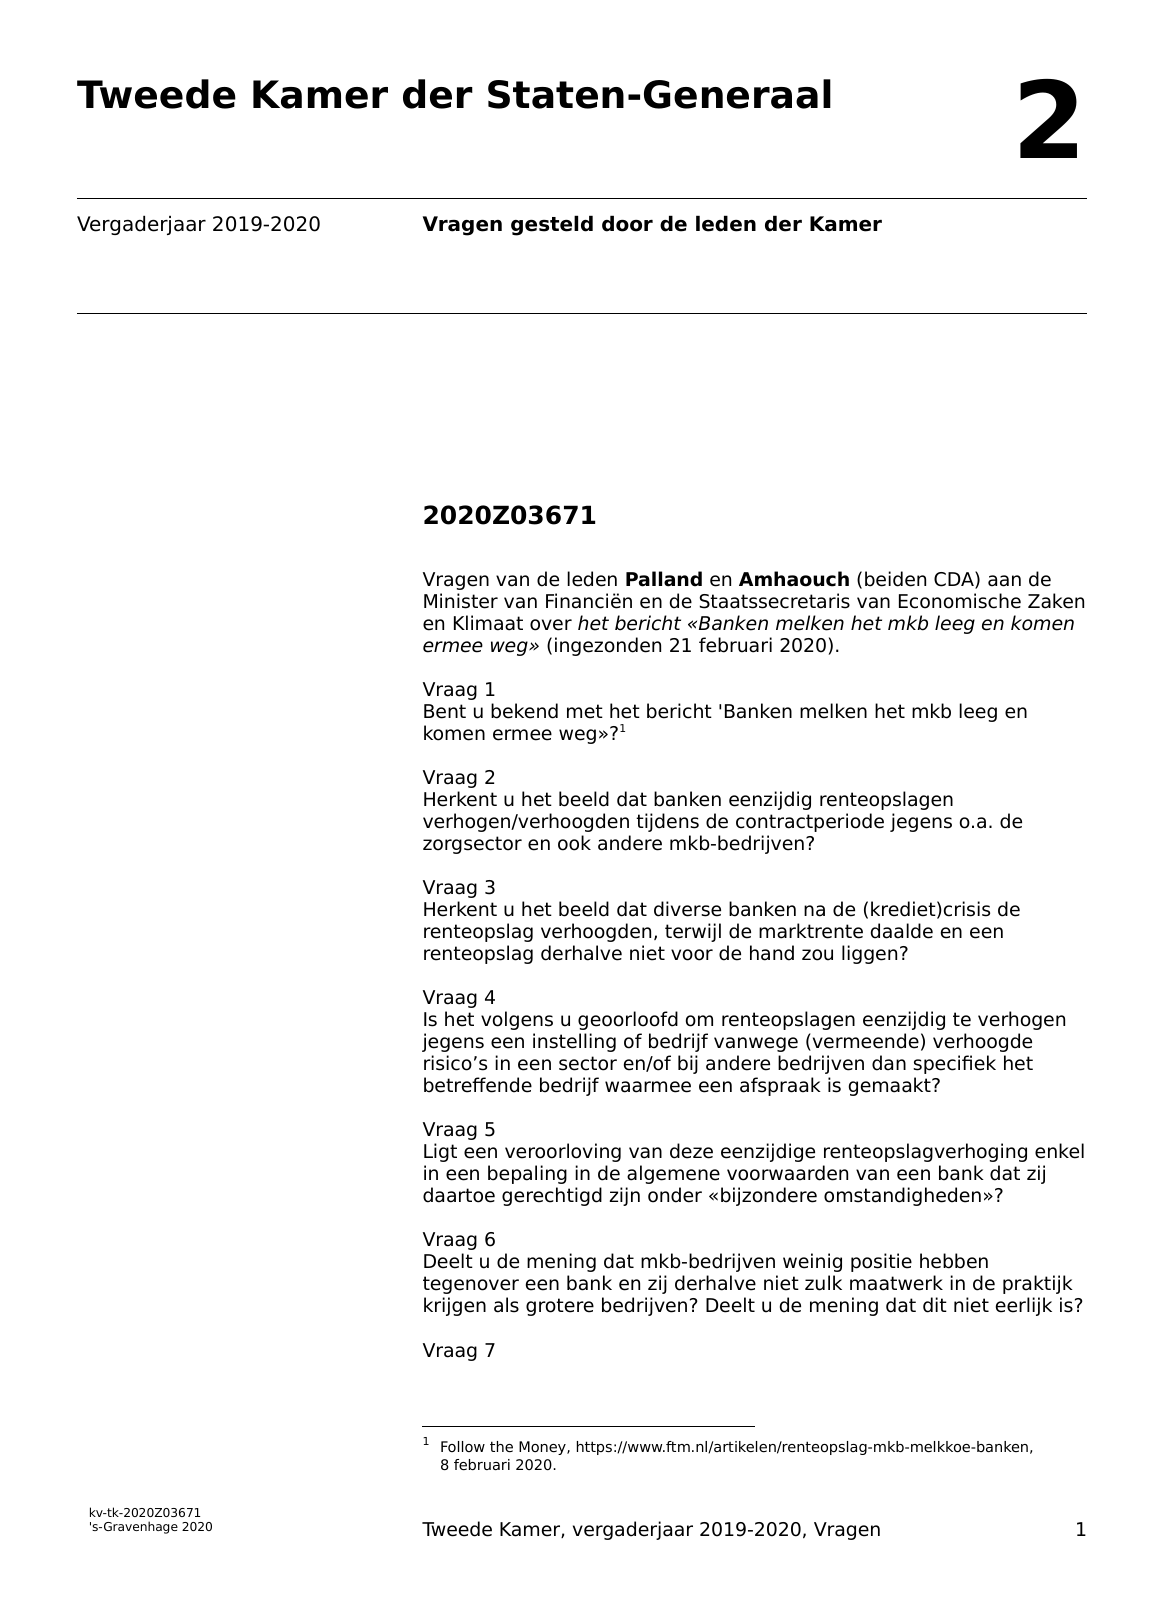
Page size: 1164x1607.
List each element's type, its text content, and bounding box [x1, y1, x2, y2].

text Vraag 5 [422, 1119, 1087, 1141]
text Bent u bekend met het bericht 'Banken melken het mkb leeg en komen ermee weg»? [422, 701, 1087, 745]
text 2020Z03671 [422, 501, 1087, 531]
text Follow the Money, https://www.ftm.nl/artikelen/renteopslag-mkb-melkkoe-banken, 8 februari 2020. [422, 1435, 1087, 1474]
text Deelt u de mening dat mkb-bedrijven weinig positie hebben tegenover een bank en zij derhalve niet zulk maatwerk in de praktijk krijgen als grotere bedrijven? Deelt u de mening dat dit niet eerlijk is? [422, 1251, 1087, 1317]
text Herkent u het beeld dat diverse banken na de (krediet)crisis de renteopslag verhoogden, terwijl de marktrente daalde en een renteopslag derhalve niet voor de hand zou liggen? [422, 899, 1087, 965]
text Vraag 6 [422, 1229, 1087, 1251]
table_header 2 [886, 59, 1087, 198]
text Vraag 3 [422, 877, 1087, 899]
text Vraag 4 [422, 987, 1087, 1009]
table_header Tweede Kamer der Staten-Generaal [77, 59, 886, 198]
text Vraag 1 [422, 679, 1087, 701]
text 's-Gravenhage 2020 [88, 1520, 323, 1534]
text kv-tk-2020Z03671 [88, 1506, 323, 1520]
text Vraag 7 [422, 1339, 1087, 1361]
text Herkent u het beeld dat banken eenzijdig renteopslagen verhogen/verhoogden tijdens de contractperiode jegens o.a. de zorgsector en ook andere mkb-bedrijven? [422, 789, 1087, 855]
table_cell Vergaderjaar 2019-2020 [77, 199, 422, 313]
text Ligt een veroorloving van deze eenzijdige renteopslagverhoging enkel in een bepaling in de algemene voorwaarden van een bank dat zij daartoe gerechtigd zijn onder «bijzondere omstandigheden»? [422, 1141, 1087, 1207]
text Is het volgens u geoorloofd om renteopslagen eenzijdig te verhogen jegens een instelling of bedrijf vanwege (vermeende) verhoogde risico’s in een sector en/of bij andere bedrijven dan specifiek het betreffende bedrijf waarmee een afspraak is gemaakt? [422, 1009, 1087, 1097]
table_cell Vragen gesteld door de leden der Kamer [422, 199, 1087, 313]
text Vragen van de leden Palland en Amhaouch (beiden CDA) aan de Minister van Financiën en de Staatssecretaris van Economische Zaken en Klimaat over het bericht «Banken melken het mkb leeg en komen ermee weg» (ingezonden 21 februari 2020). [422, 569, 1087, 657]
text Vraag 2 [422, 767, 1087, 789]
